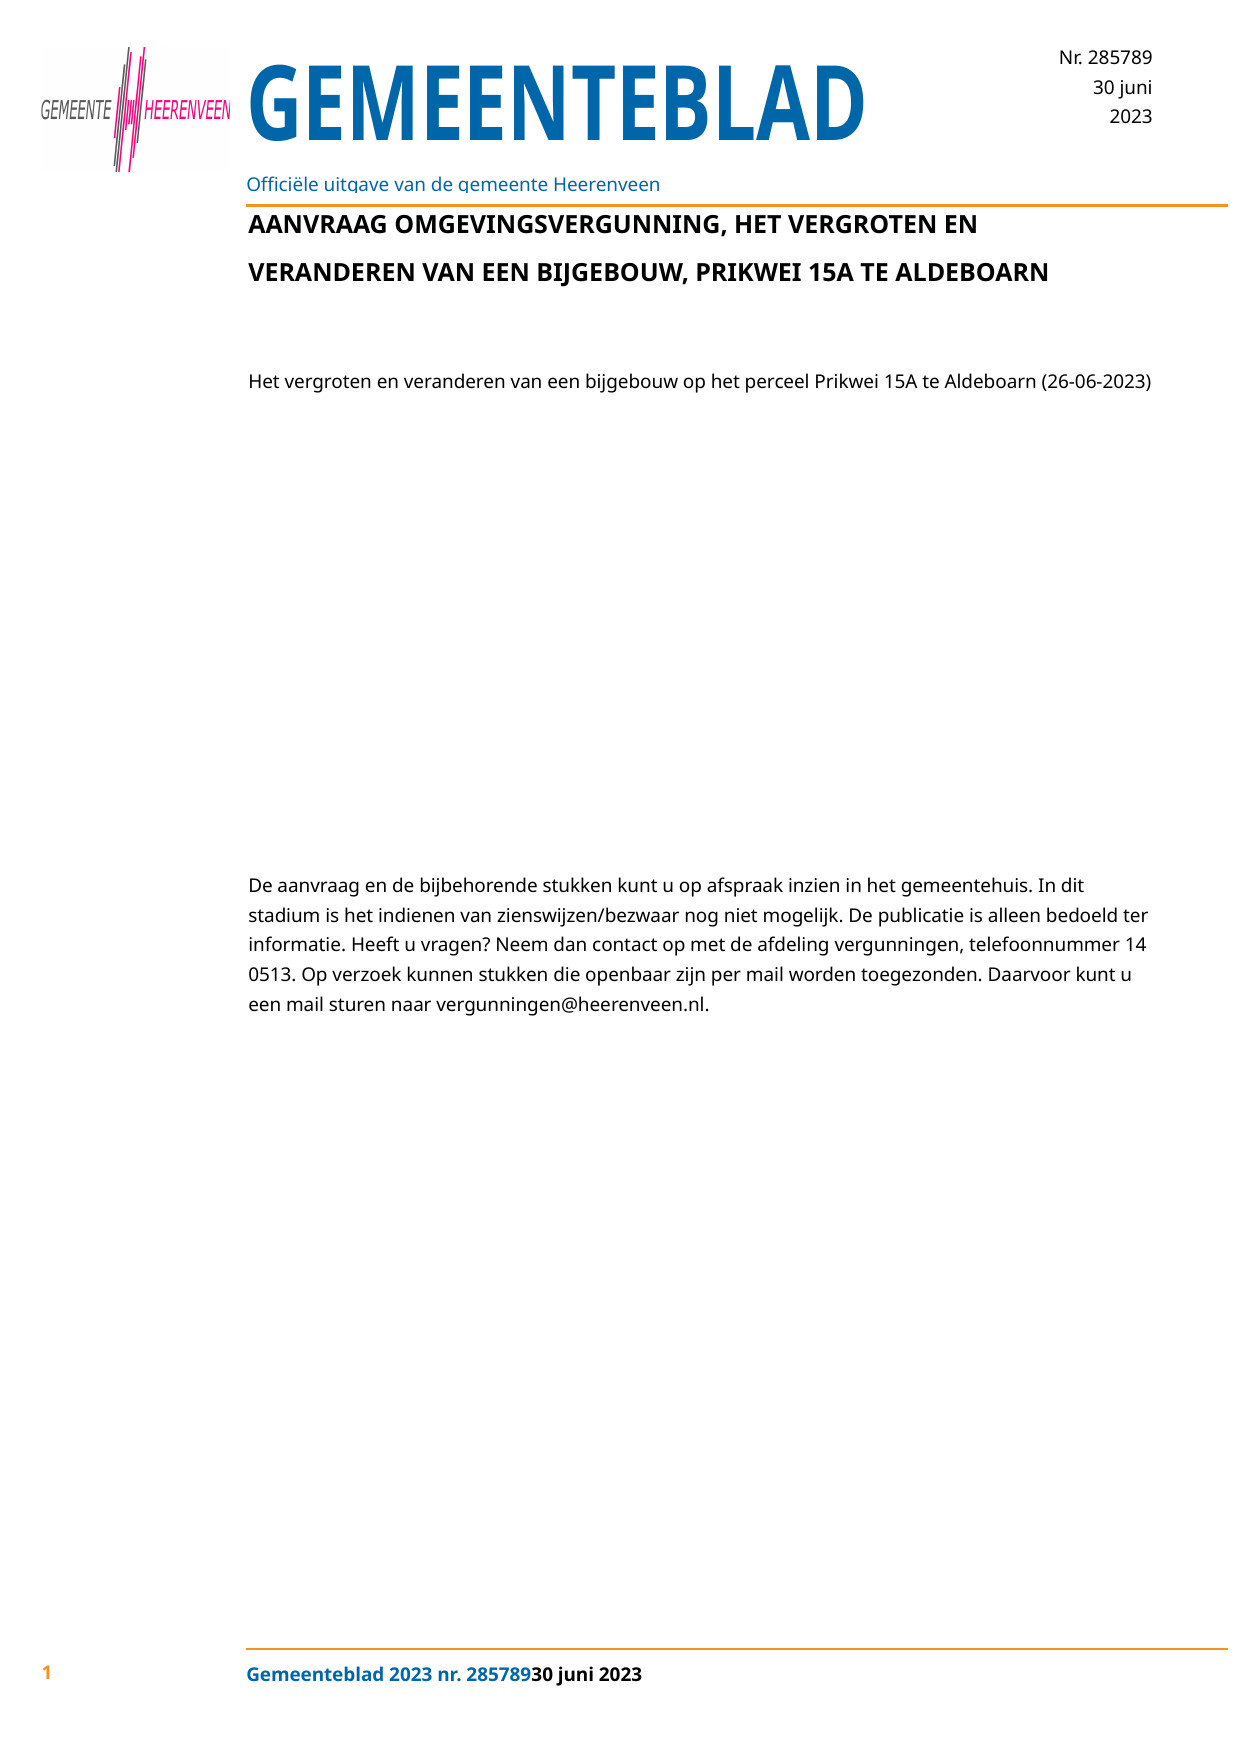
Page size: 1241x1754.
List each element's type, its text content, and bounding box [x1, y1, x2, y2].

text AANVRAAG OMGEVINGSVERGUNNING, HET VERGROTEN EN VERANDEREN VAN EEN BIJGEBOUW, PRIKWEI 15A TE ALDEBOARN [248, 207, 1152, 288]
text Het vergroten en veranderen van een bijgebouw op het perceel Prikwei 15A te Aldeboarn (26-06-2023) [248, 368, 1152, 394]
text De aanvraag en de bijbehorende stukken kunt u op afspraak inzien in het gemeentehuis. In dit stadium is het indienen van zienswijzen/bezwaar nog niet mogelijk. De publicatie is alleen bedoeld ter informatie. Heeft u vragen? Neem dan contact op met de afdeling vergunningen, telefoonnummer 14 0513. Op verzoek kunnen stukken die openbaar zijn per mail worden toegezonden. Daarvoor kunt u een mail sturen naar vergunningen@heerenveen.nl. [248, 872, 1152, 1017]
picture [41, 47, 231, 172]
